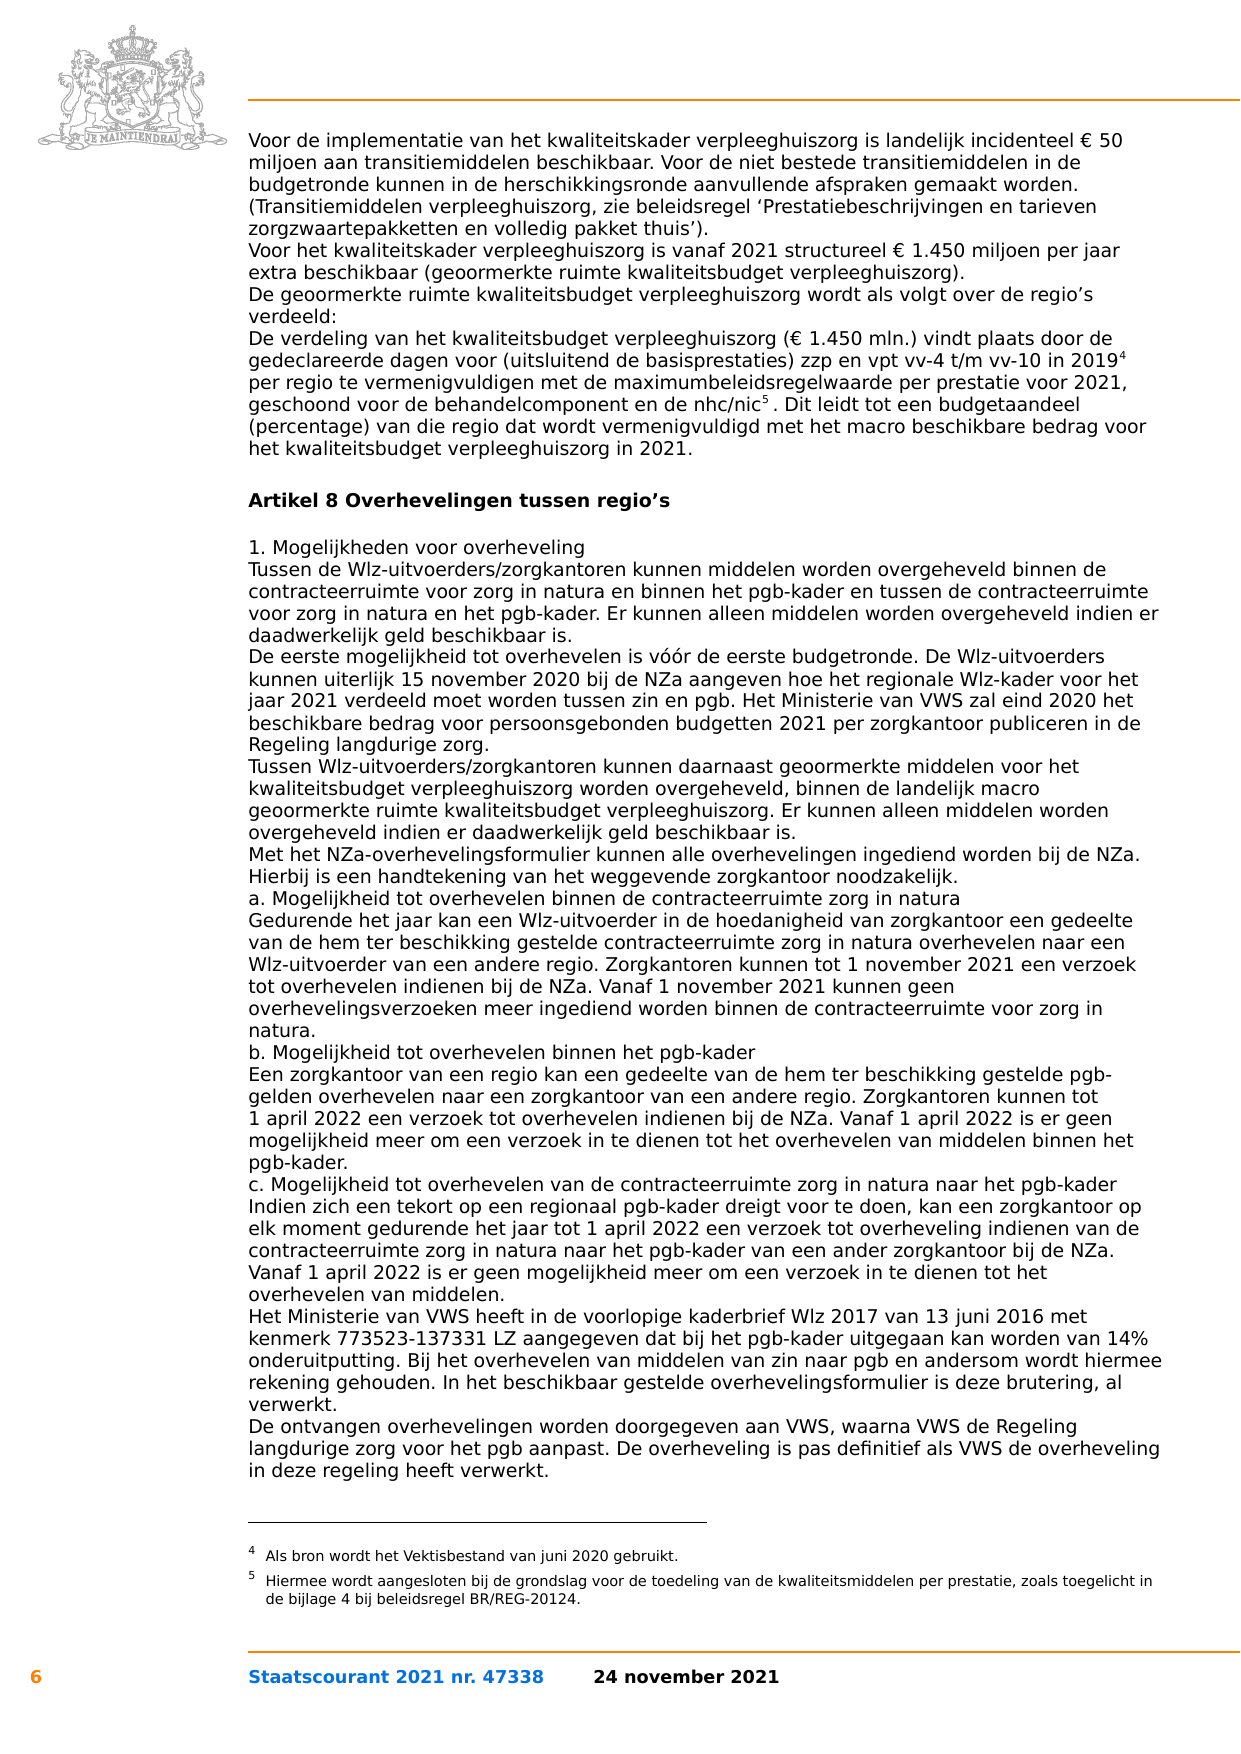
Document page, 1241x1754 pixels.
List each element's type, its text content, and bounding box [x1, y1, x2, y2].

text De eerste mogelijkheid tot overhevelen is vóór de eerste budgetronde. De Wlz-uitvoerders kunnen uiterlijk 15 november 2020 bij de NZa aangeven hoe het regionale Wlz-kader voor het jaar 2021 verdeeld moet worden tussen zin en pgb. Het Ministerie van VWS zal eind 2020 het beschikbare bedrag voor persoonsgebonden budgetten 2021 per zorgkantoor publiceren in de Regeling langdurige zorg. [248, 646, 1163, 756]
text 1. Mogelijkheden voor overheveling [248, 537, 1163, 558]
text Een zorgkantoor van een regio kan een gedeelte van de hem ter beschikking gestelde pgb-gelden overhevelen naar een zorgkantoor van een andere regio. Zorgkantoren kunnen tot 1 april 2022 een verzoek tot overhevelen indienen bij de NZa. Vanaf 1 april 2022 is er geen mogelijkheid meer om een verzoek in te dienen tot het overhevelen van middelen binnen het pgb-kader. [248, 1064, 1163, 1174]
text Met het NZa-overhevelingsformulier kunnen alle overhevelingen ingediend worden bij de NZa. Hierbij is een handtekening van het weggevende zorgkantoor noodzakelijk. [248, 844, 1163, 888]
text a. Mogelijkheid tot overhevelen binnen de contracteerruimte zorg in natura [248, 888, 1163, 910]
text De geoormerkte ruimte kwaliteitsbudget verpleeghuiszorg wordt als volgt over de regio’s verdeeld: [248, 284, 1163, 328]
text b. Mogelijkheid tot overhevelen binnen het pgb-kader [248, 1042, 1163, 1064]
text Voor het kwaliteitskader verpleeghuiszorg is vanaf 2021 structureel € 1.450 miljoen per jaar extra beschikbaar (geoormerkte ruimte kwaliteitsbudget verpleeghuiszorg). [248, 240, 1163, 284]
picture [38, 25, 227, 150]
text Tussen Wlz-uitvoerders/zorgkantoren kunnen daarnaast geoormerkte middelen voor het kwaliteitsbudget verpleeghuiszorg worden overgeheveld, binnen de landelijk macro geoormerkte ruimte kwaliteitsbudget verpleeghuiszorg. Er kunnen alleen middelen worden overgeheveld indien er daadwerkelijk geld beschikbaar is. [248, 756, 1163, 844]
text Gedurende het jaar kan een Wlz-uitvoerder in de hoedanigheid van zorgkantoor een gedeelte van de hem ter beschikking gestelde contracteerruimte zorg in natura overhevelen naar een Wlz-uitvoerder van een andere regio. Zorgkantoren kunnen tot 1 november 2021 een verzoek tot overhevelen indienen bij de NZa. Vanaf 1 november 2021 kunnen geen overhevelingsverzoeken meer ingediend worden binnen de contracteerruimte voor zorg in natura. [248, 910, 1163, 1042]
subtitle Artikel 8 Overhevelingen tussen regio’s [248, 489, 1163, 512]
text Als bron wordt het Vektisbestand van juni 2020 gebruikt. [248, 1544, 1163, 1566]
text c. Mogelijkheid tot overhevelen van de contracteerruimte zorg in natura naar het pgb-kader [248, 1174, 1163, 1196]
text Hiermee wordt aangesloten bij de grondslag voor de toedeling van de kwaliteitsmiddelen per prestatie, zoals toegelicht in de bijlage 4 bij beleidsregel BR/REG-20124. [248, 1569, 1163, 1608]
text Het Ministerie van VWS heeft in de voorlopige kaderbrief Wlz 2017 van 13 juni 2016 met kenmerk 773523-137331 LZ aangegeven dat bij het pgb-kader uitgegaan kan worden van 14% onderuitputting. Bij het overhevelen van middelen van zin naar pgb en andersom wordt hiermee rekening gehouden. In het beschikbaar gestelde overhevelingsformulier is deze brutering, al verwerkt. [248, 1306, 1163, 1416]
text Indien zich een tekort op een regionaal pgb-kader dreigt voor te doen, kan een zorgkantoor op elk moment gedurende het jaar tot 1 april 2022 een verzoek tot overheveling indienen van de contracteerruimte zorg in natura naar het pgb-kader van een ander zorgkantoor bij de NZa. Vanaf 1 april 2022 is er geen mogelijkheid meer om een verzoek in te dienen tot het overhevelen van middelen. [248, 1196, 1163, 1306]
text De ontvangen overhevelingen worden doorgegeven aan VWS, waarna VWS de Regeling langdurige zorg voor het pgb aanpast. De overheveling is pas definitief als VWS de overheveling in deze regeling heeft verwerkt. [248, 1416, 1163, 1482]
text Tussen de Wlz-uitvoerders/zorgkantoren kunnen middelen worden overgeheveld binnen de contracteerruimte voor zorg in natura en binnen het pgb-kader en tussen de contracteerruimte voor zorg in natura en het pgb-kader. Er kunnen alleen middelen worden overgeheveld indien er daadwerkelijk geld beschikbaar is. [248, 558, 1163, 646]
text De verdeling van het kwaliteitsbudget verpleeghuiszorg (€ 1.450 mln.) vindt plaats door de gedeclareerde dagen voor (uitsluitend de basisprestaties) zzp en vpt vv-4 t/m vv-10 in 2019 per regio te vermenigvuldigen met de maximumbeleidsregelwaarde per prestatie voor 2021, geschoond voor de behandelcomponent en de nhc/nic. Dit leidt tot een budgetaandeel (percentage) van die regio dat wordt vermenigvuldigd met het macro beschikbare bedrag voor het kwaliteitsbudget verpleeghuiszorg in 2021. [248, 328, 1163, 459]
text Voor de implementatie van het kwaliteitskader verpleeghuiszorg is landelijk incidenteel € 50 miljoen aan transitiemiddelen beschikbaar. Voor de niet bestede transitiemiddelen in de budgetronde kunnen in de herschikkingsronde aanvullende afspraken gemaakt worden. (Transitiemiddelen verpleeghuiszorg, zie beleidsregel ‘Prestatiebeschrijvingen en tarieven zorgzwaartepakketten en volledig pakket thuis’). [248, 130, 1163, 240]
